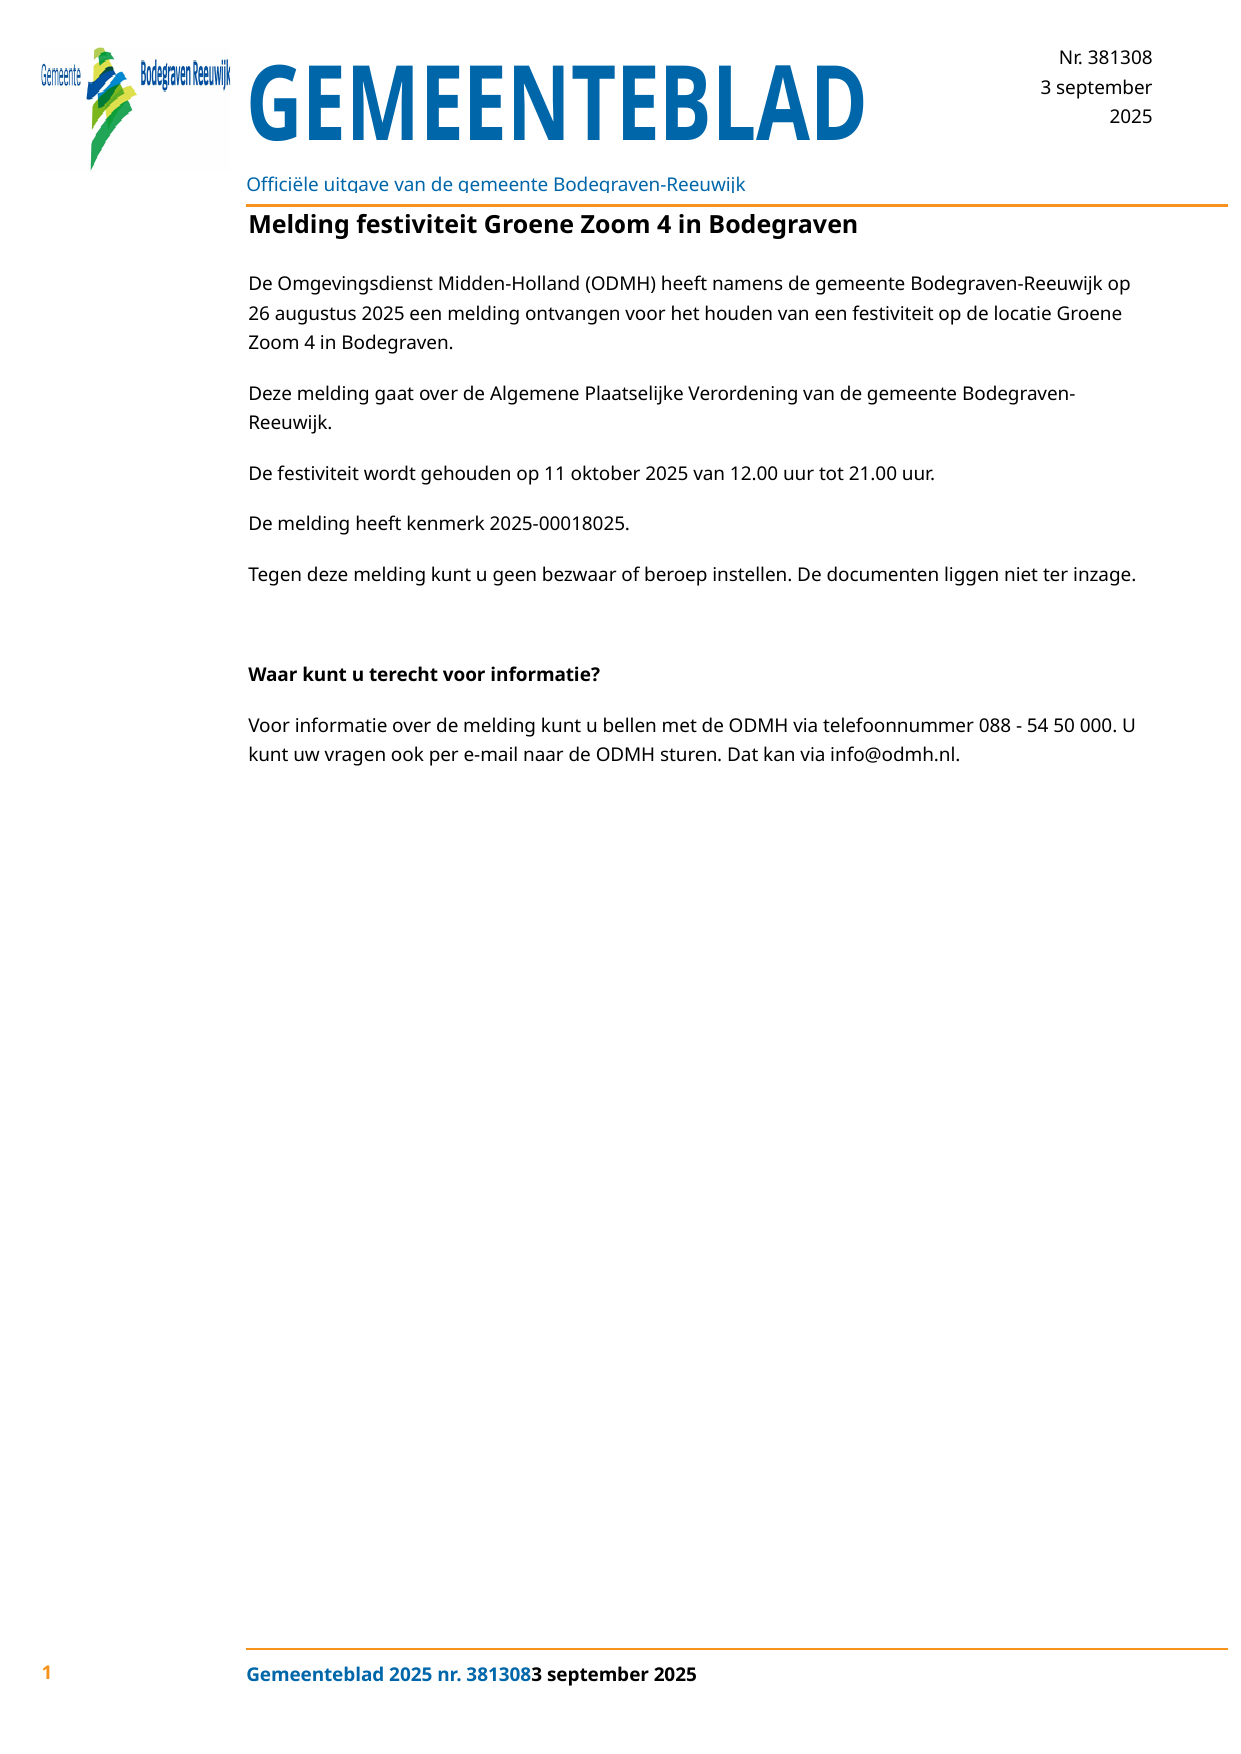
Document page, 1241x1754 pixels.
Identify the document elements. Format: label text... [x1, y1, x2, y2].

text De melding heeft kenmerk 2025-00018025. [248, 510, 1152, 536]
text Melding festiviteit Groene Zoom 4 in Bodegraven [248, 207, 1152, 241]
text De Omgevingsdienst Midden-Holland (ODMH) heeft namens de gemeente Bodegraven-Reeuwijk op 26 augustus 2025 een melding ontvangen voor het houden van een festiviteit op de locatie Groene Zoom 4 in Bodegraven. [248, 270, 1152, 355]
text Tegen deze melding kunt u geen bezwaar of beroep instellen. De documenten liggen niet ter inzage. [248, 561, 1152, 586]
text Voor informatie over de melding kunt u bellen met de ODMH via telefoonnummer 088 - 54 50 000. U kunt uw vragen ook per e-mail naar de ODMH sturen. Dat kan via info@odmh.nl. [248, 712, 1152, 767]
text Deze melding gaat over de Algemene Plaatselijke Verordening van de gemeente Bodegraven-Reeuwijk. [248, 380, 1152, 435]
text De festiviteit wordt gehouden op 11 oktober 2025 van 12.00 uur tot 21.00 uur. [248, 460, 1152, 486]
text Waar kunt u terecht voor informatie? [248, 662, 1152, 687]
picture [41, 47, 231, 172]
